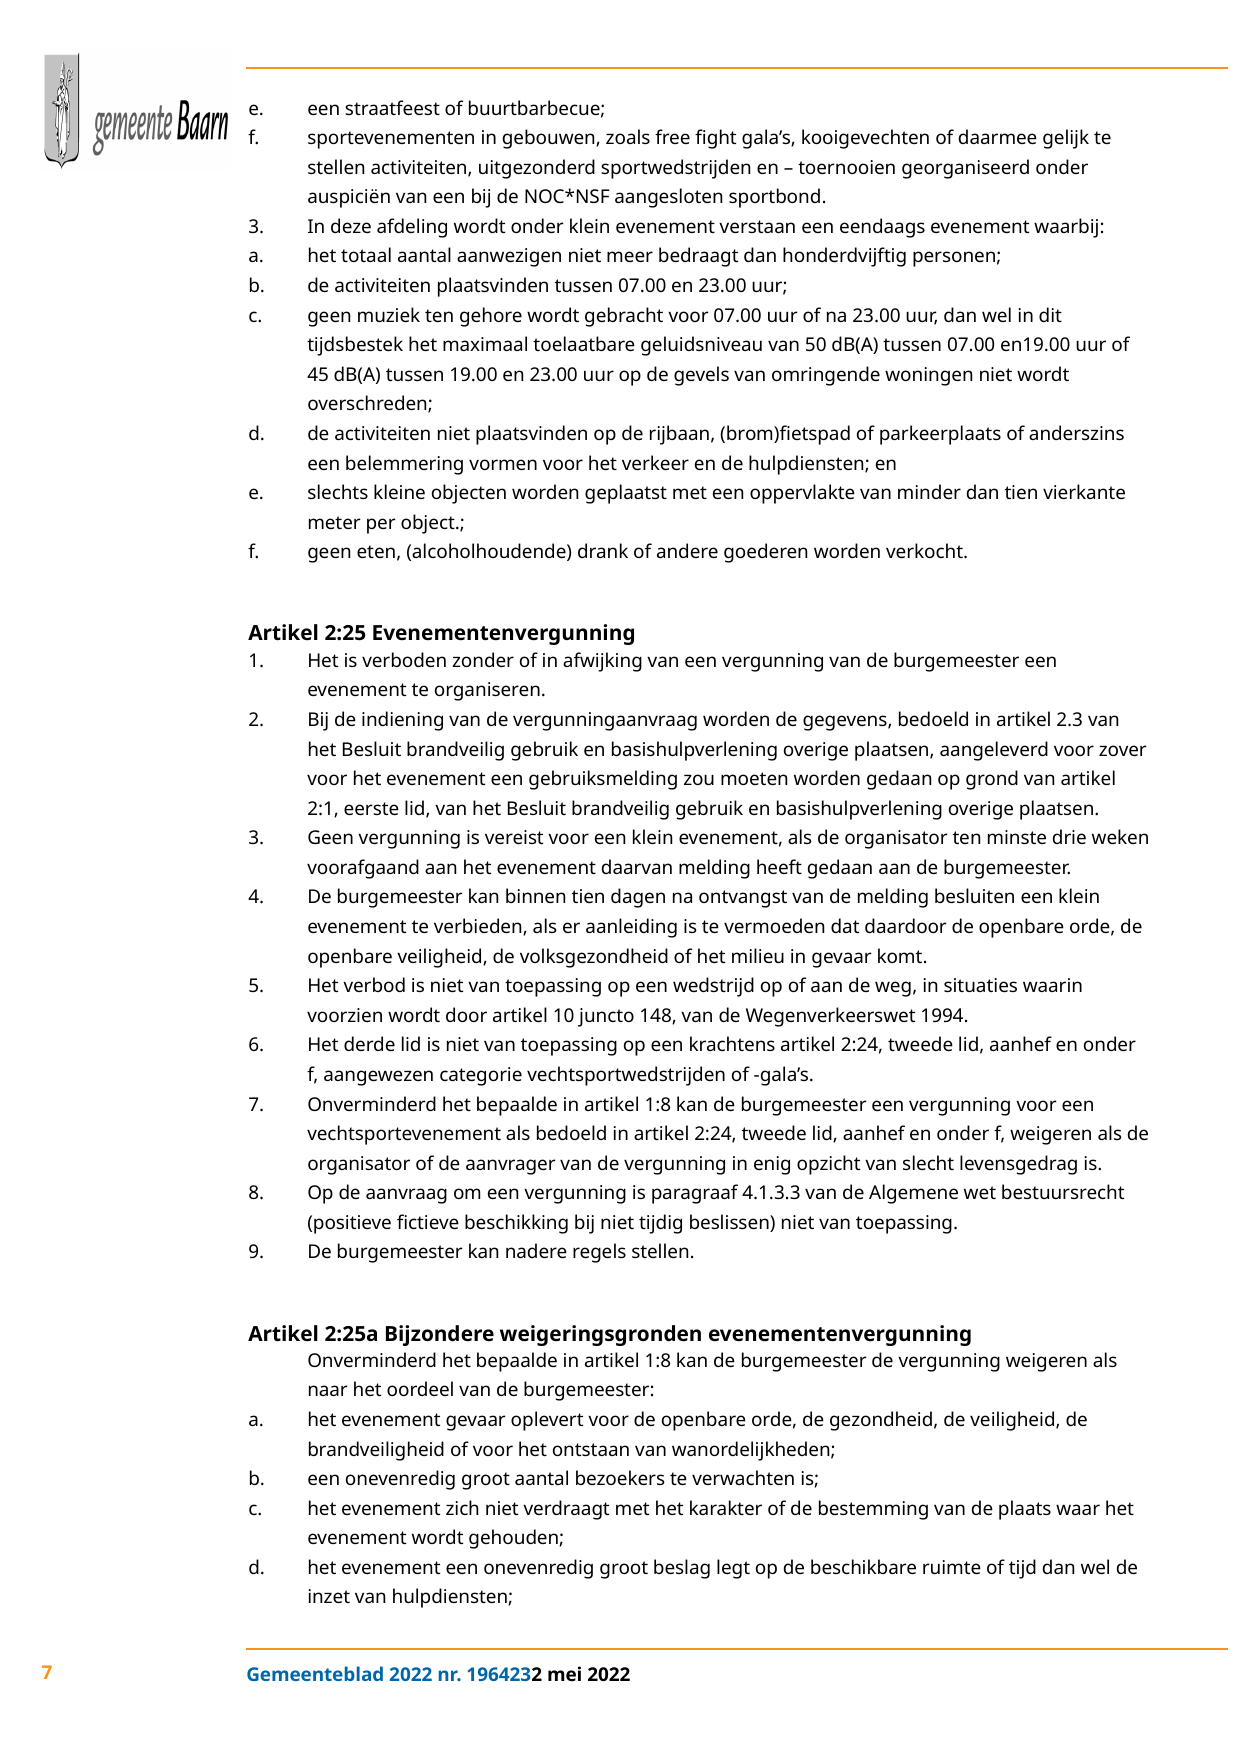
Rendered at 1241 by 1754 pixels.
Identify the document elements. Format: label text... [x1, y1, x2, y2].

list het totaal aantal aanwezigen niet meer bedraagt dan honderdvijftig personen; [248, 243, 1152, 268]
list de activiteiten niet plaatsvinden op de rijbaan, (brom)fietspad of parkeerplaats of anderszins een belemmering vormen voor het verkeer en de hulpdiensten; en [248, 420, 1152, 476]
list De burgemeester kan nadere regels stellen. [248, 1239, 1152, 1264]
text Artikel 2:25 Evenementenvergunning [248, 618, 1152, 647]
list een straatfeest of buurtbarbecue; [248, 95, 1152, 121]
list Bij de indiening van de vergunningaanvraag worden de gegevens, bedoeld in artikel 2.3 van het Besluit brandveilig gebruik en basishulpverlening overige plaatsen, aangeleverd voor zover voor het evenement een gebruiksmelding zou moeten worden gedaan op grond van artikel 2:1, eerste lid, van het Besluit brandveilig gebruik en basishulpverlening overige plaatsen. [248, 706, 1152, 821]
list het evenement een onevenredig groot beslag legt op de beschikbare ruimte of tijd dan wel de inzet van hulpdiensten; [248, 1554, 1152, 1609]
list het evenement gevaar oplevert voor de openbare orde, de gezondheid, de veiligheid, de brandveiligheid of voor het ontstaan van wanordelijkheden; [248, 1406, 1152, 1462]
list slechts kleine objecten worden geplaatst met een oppervlakte van minder dan tien vierkante meter per object.; [248, 479, 1152, 535]
list Onverminderd het bepaalde in artikel 1:8 kan de burgemeester de vergunning weigeren als naar het oordeel van de burgemeester: [248, 1347, 1152, 1402]
list Het verbod is niet van toepassing op een wedstrijd op of aan de weg, in situaties waarin voorzien wordt door artikel 10 juncto 148, van de Wegenverkeerswet 1994. [248, 972, 1152, 1028]
list Geen vergunning is vereist voor een klein evenement, als de organisator ten minste drie weken voorafgaand aan het evenement daarvan melding heeft gedaan aan de burgemeester. [248, 824, 1152, 880]
list een onevenredig groot aantal bezoekers te verwachten is; [248, 1465, 1152, 1491]
list Onverminderd het bepaalde in artikel 1:8 kan de burgemeester een vergunning voor een vechtsportevenement als bedoeld in artikel 2:24, tweede lid, aanhef en onder f, weigeren als de organisator of de aanvrager van de vergunning in enig opzicht van slecht levensgedrag is. [248, 1091, 1152, 1176]
list sportevenementen in gebouwen, zoals free fight gala’s, kooigevechten of daarmee gelijk te stellen activiteiten, uitgezonderd sportwedstrijden en – toernooien georganiseerd onder auspiciën van een bij de NOC*NSF aangesloten sportbond. [248, 124, 1152, 209]
list de activiteiten plaatsvinden tussen 07.00 en 23.00 uur; [248, 272, 1152, 298]
list In deze afdeling wordt onder klein evenement verstaan een eendaags evenement waarbij: [248, 213, 1152, 239]
text Artikel 2:25a Bijzondere weigeringsgronden evenementenvergunning [248, 1319, 1152, 1347]
list geen eten, (alcoholhoudende) drank of andere goederen worden verkocht. [248, 538, 1152, 564]
list De burgemeester kan binnen tien dagen na ontvangst van de melding besluiten een klein evenement te verbieden, als er aanleiding is te vermoeden dat daardoor de openbare orde, de openbare veiligheid, de volksgezondheid of het milieu in gevaar komt. [248, 884, 1152, 968]
list het evenement zich niet verdraagt met het karakter of de bestemming van de plaats waar het evenement wordt gehouden; [248, 1495, 1152, 1550]
list Het derde lid is niet van toepassing op een krachtens artikel 2:24, tweede lid, aanhef en onder f, aangewezen categorie vechtsportwedstrijden of -gala’s. [248, 1032, 1152, 1087]
list Het is verboden zonder of in afwijking van een vergunning van de burgemeester een evenement te organiseren. [248, 647, 1152, 702]
list geen muziek ten gehore wordt gebracht voor 07.00 uur of na 23.00 uur, dan wel in dit tijdsbestek het maximaal toelaatbare geluidsniveau van 50 dB(A) tussen 07.00 en19.00 uur of 45 dB(A) tussen 19.00 en 23.00 uur op de gevels van omringende woningen niet wordt overschreden; [248, 302, 1152, 416]
list Op de aanvraag om een vergunning is paragraaf 4.1.3.3 van de Algemene wet bestuursrecht (positieve fictieve beschikking bij niet tijdig beslissen) niet van toepassing. [248, 1179, 1152, 1235]
picture [41, 47, 231, 172]
